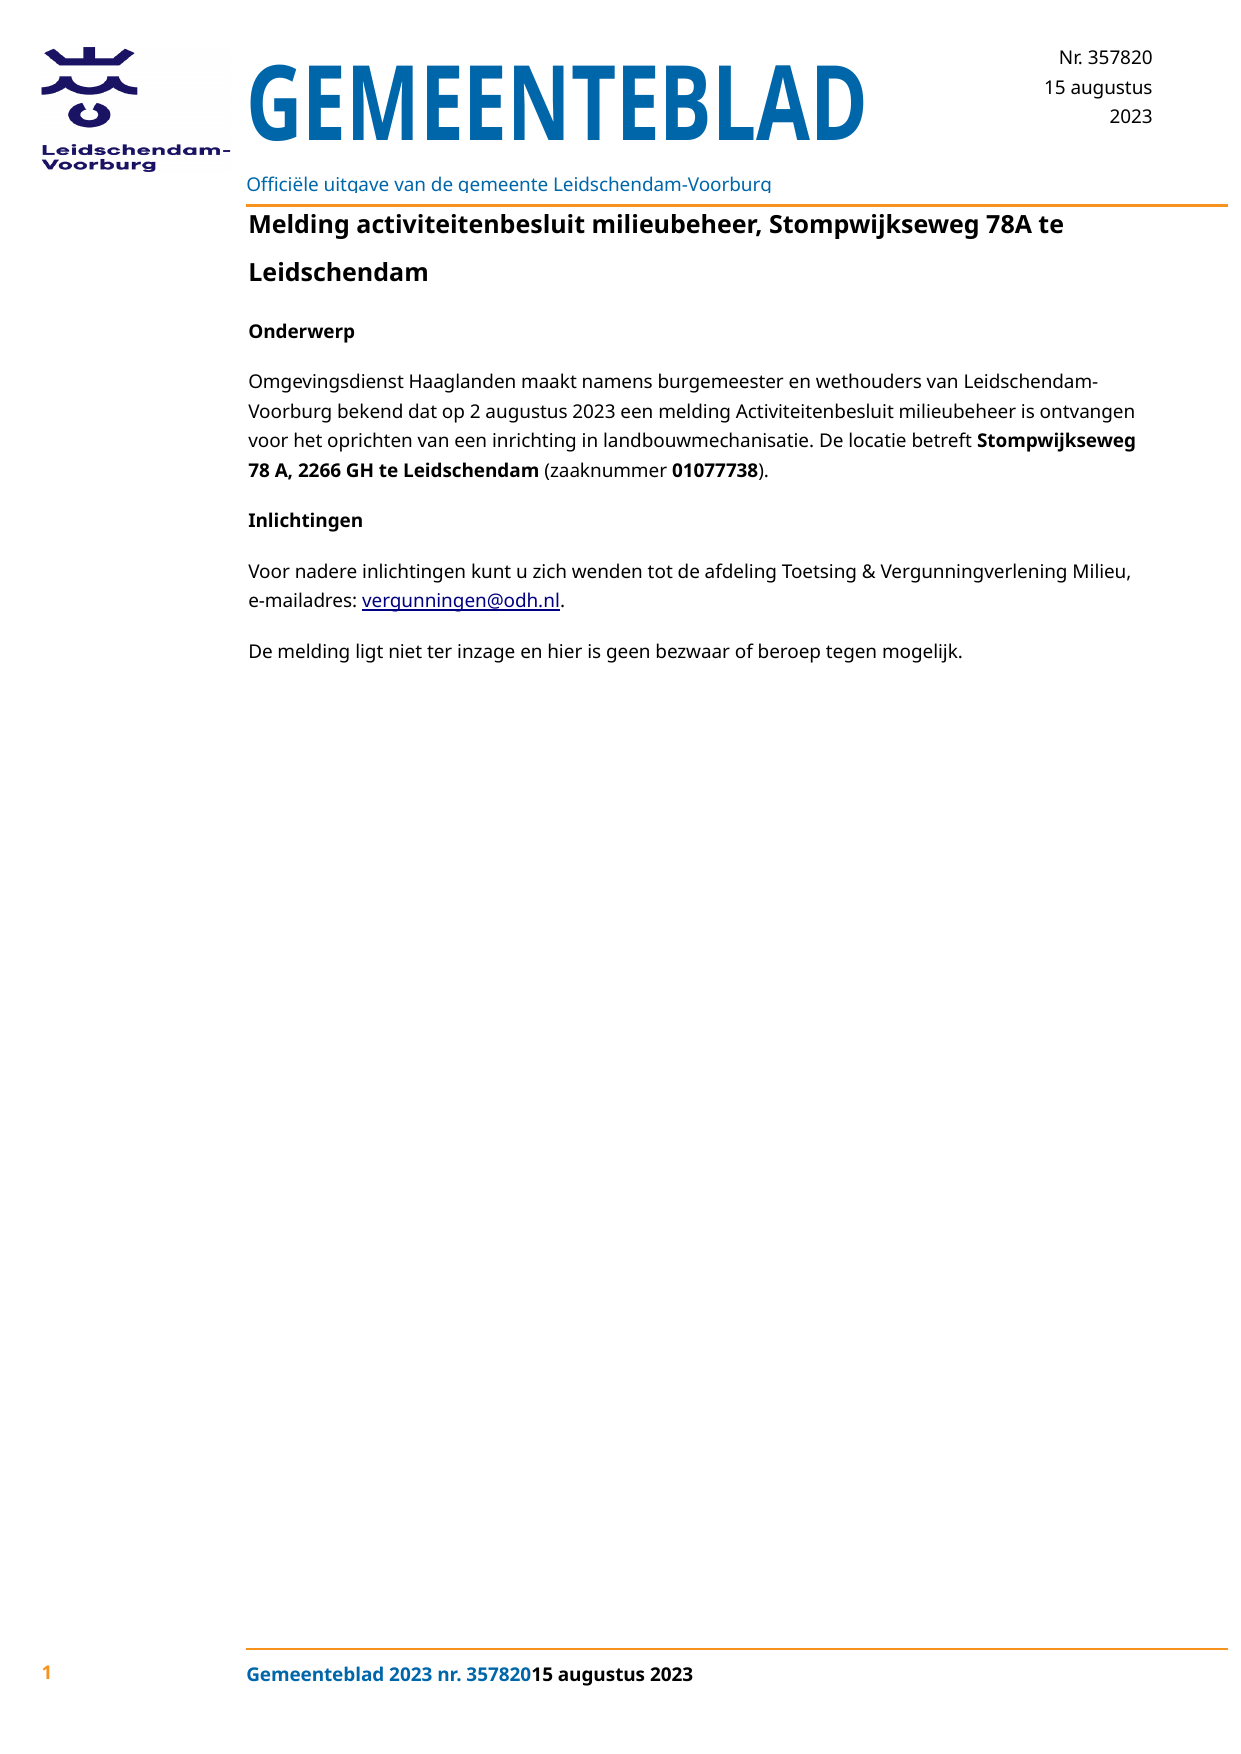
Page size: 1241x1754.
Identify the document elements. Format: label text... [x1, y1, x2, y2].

text Inlichtingen [248, 507, 1152, 533]
text Voor nadere inlichtingen kunt u zich wenden tot de afdeling Toetsing & Vergunningverlening Milieu, e-mailadres: vergunningen@odh.nl. [248, 558, 1152, 613]
text Melding activiteitenbesluit milieubeheer, Stompwijkseweg 78A te Leidschendam [248, 207, 1152, 288]
text Omgevingsdienst Haaglanden maakt namens burgemeester en wethouders van Leidschendam-Voorburg bekend dat op 2 augustus 2023 een melding Activiteitenbesluit milieubeheer is ontvangen voor het oprichten van een inrichting in landbouwmechanisatie. De locatie betreft Stompwijkseweg 78 A, 2266 GH te Leidschendam (zaaknummer 01077738). [248, 368, 1152, 483]
text Onderwerp [248, 318, 1152, 344]
text De melding ligt niet ter inzage en hier is geen bezwaar of beroep tegen mogelijk. [248, 638, 1152, 664]
picture [41, 47, 231, 172]
